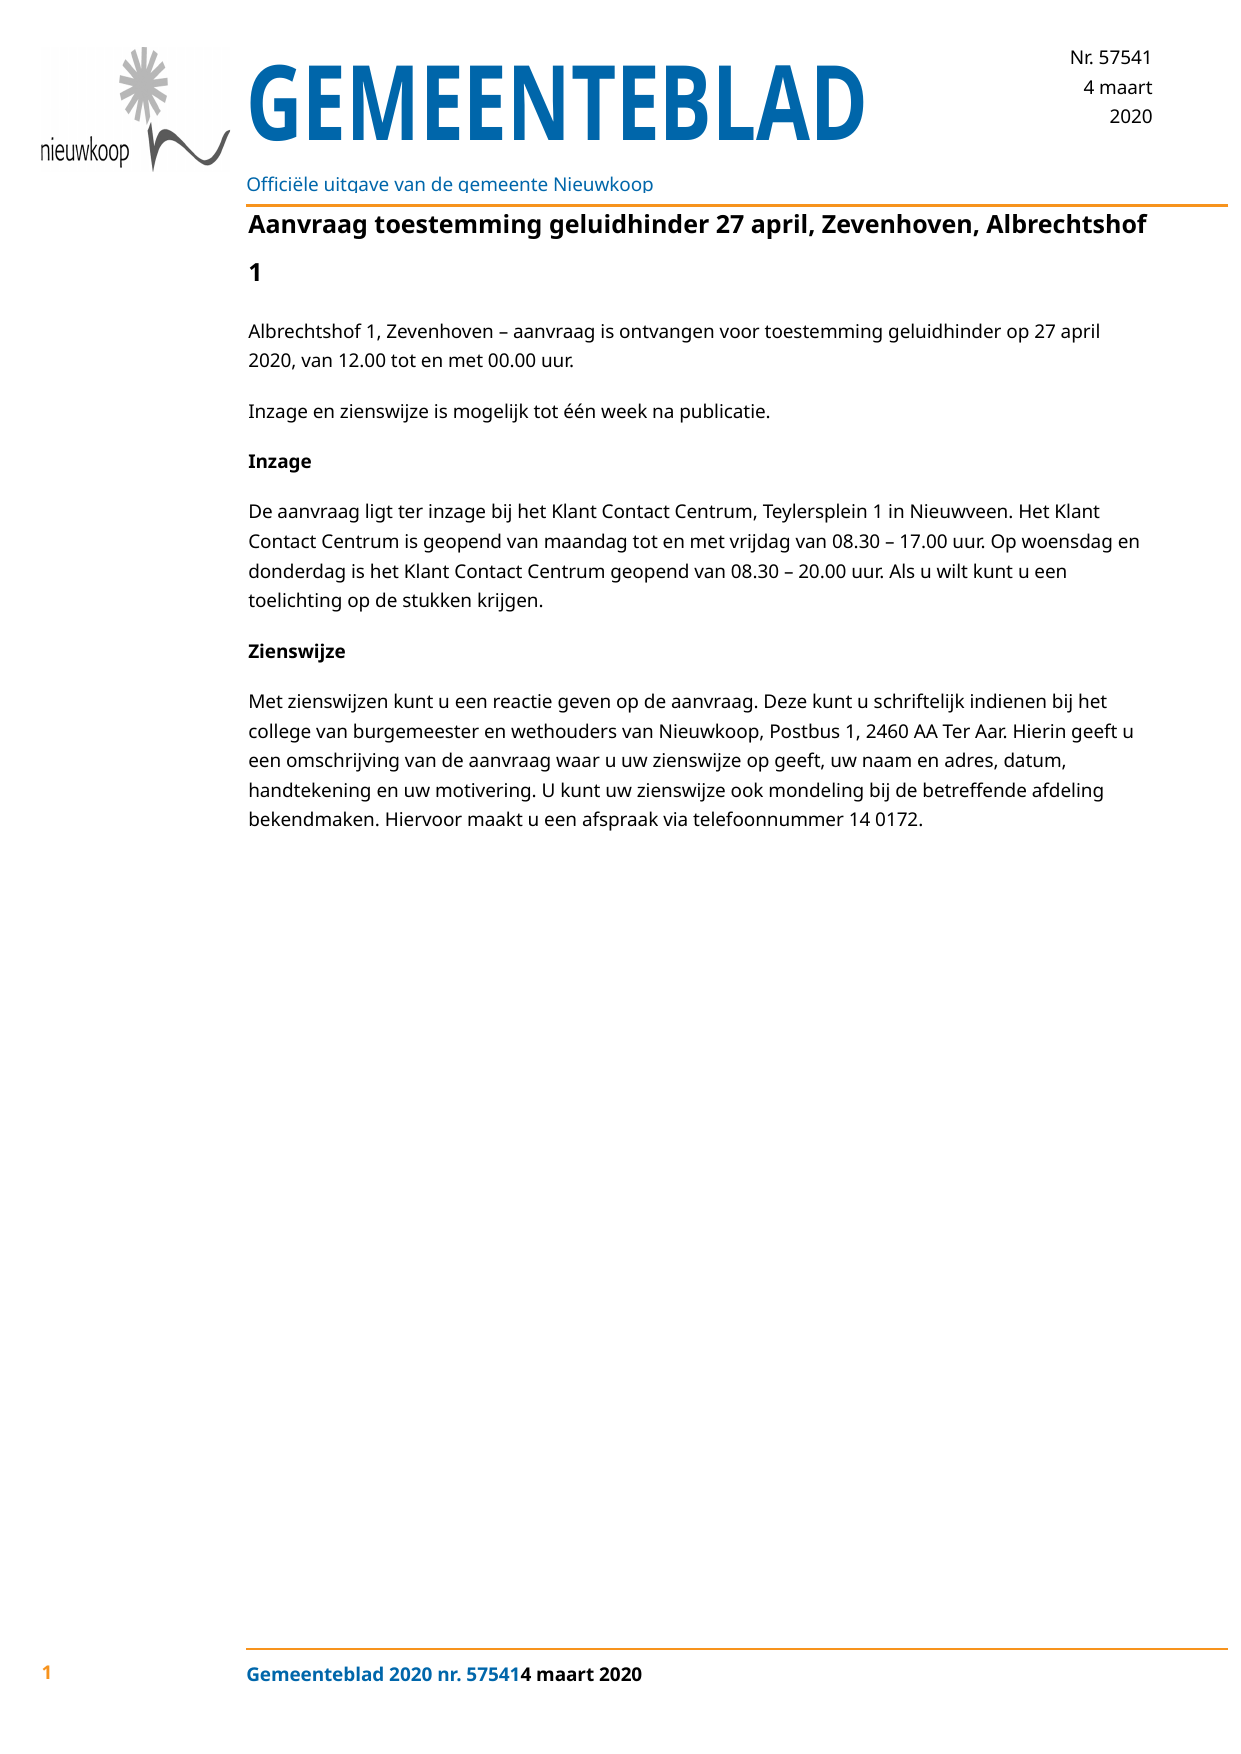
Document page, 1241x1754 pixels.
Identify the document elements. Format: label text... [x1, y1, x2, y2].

text Zienswijze [248, 638, 1152, 664]
text Albrechtshof 1, Zevenhoven – aanvraag is ontvangen voor toestemming geluidhinder op 27 april 2020, van 12.00 tot en met 00.00 uur. [248, 318, 1152, 373]
picture [41, 47, 231, 172]
text Inzage [248, 448, 1152, 474]
text Met zienswijzen kunt u een reactie geven op de aanvraag. Deze kunt u schriftelijk indienen bij het college van burgemeester en wethouders van Nieuwkoop, Postbus 1, 2460 AA Ter Aar. Hierin geeft u een omschrijving van de aanvraag waar u uw zienswijze op geeft, uw naam en adres, datum, handtekening en uw motivering. U kunt uw zienswijze ook mondeling bij de betreffende afdeling bekendmaken. Hiervoor maakt u een afspraak via telefoonnummer 14 0172. [248, 688, 1152, 832]
text Inzage en zienswijze is mogelijk tot één week na publicatie. [248, 398, 1152, 424]
text De aanvraag ligt ter inzage bij het Klant Contact Centrum, Teylersplein 1 in Nieuwveen. Het Klant Contact Centrum is geopend van maandag tot en met vrijdag van 08.30 – 17.00 uur. Op woensdag en donderdag is het Klant Contact Centrum geopend van 08.30 – 20.00 uur. Als u wilt kunt u een toelichting op de stukken krijgen. [248, 499, 1152, 613]
text Aanvraag toestemming geluidhinder 27 april, Zevenhoven, Albrechtshof 1 [248, 207, 1152, 288]
